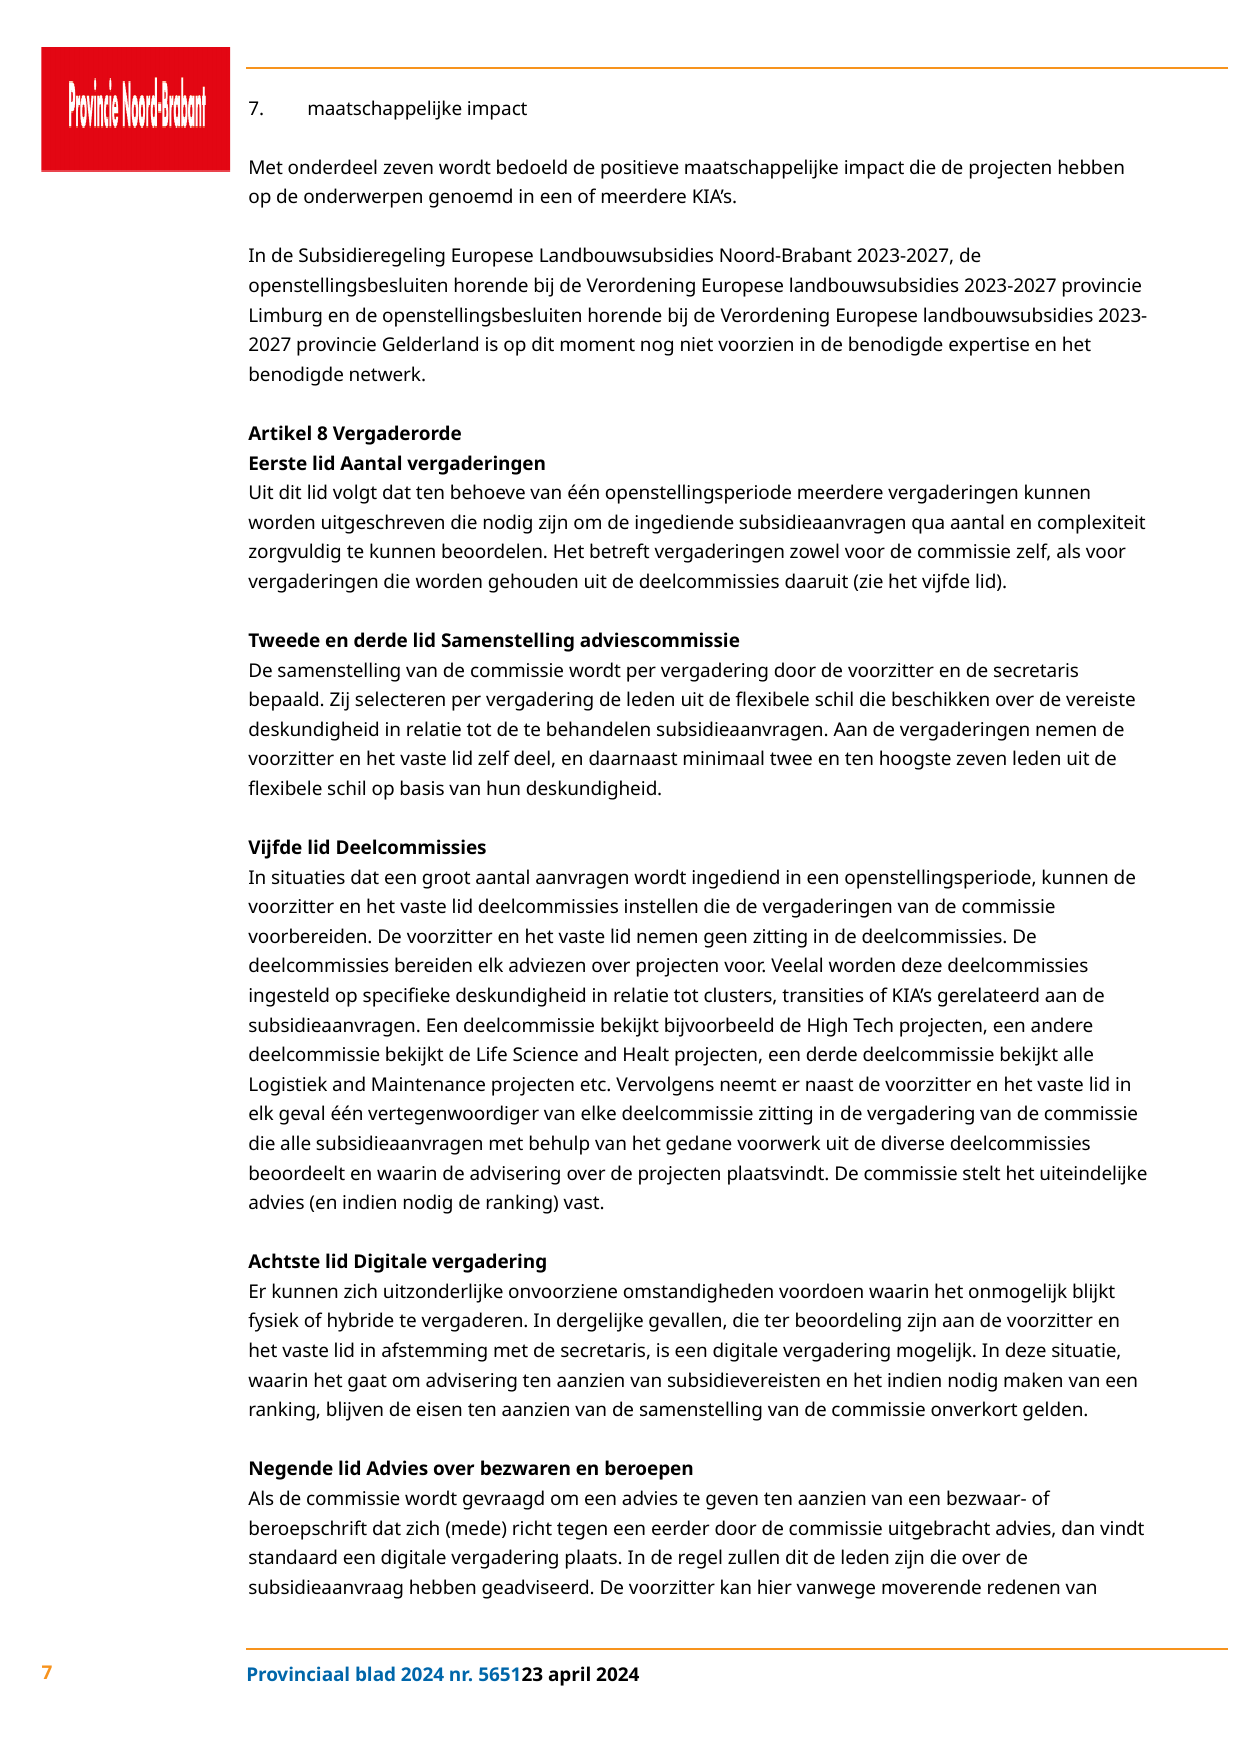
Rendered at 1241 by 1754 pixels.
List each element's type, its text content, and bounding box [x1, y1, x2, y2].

text De samenstelling van de commissie wordt per vergadering door de voorzitter en de secretaris bepaald. Zij selecteren per vergadering de leden uit de flexibele schil die beschikken over de vereiste deskundigheid in relatie tot de te behandelen subsidieaanvragen. Aan de vergaderingen nemen de voorzitter en het vaste lid zelf deel, en daarnaast minimaal twee en ten hoogste zeven leden uit de flexibele schil op basis van hun deskundigheid. [248, 657, 1152, 801]
text Negende lid Advies over bezwaren en beroepen [248, 1456, 1152, 1481]
text In situaties dat een groot aantal aanvragen wordt ingediend in een openstellingsperiode, kunnen de voorzitter en het vaste lid deelcommissies instellen die de vergaderingen van de commissie voorbereiden. De voorzitter en het vaste lid nemen geen zitting in de deelcommissies. De deelcommissies bereiden elk adviezen over projecten voor. Veelal worden deze deelcommissies ingesteld op specifieke deskundigheid in relatie tot clusters, transities of KIA’s gerelateerd aan de subsidieaanvragen. Een deelcommissie bekijkt bijvoorbeeld de High Tech projecten, een andere deelcommissie bekijkt de Life Science and Healt projecten, een derde deelcommissie bekijkt alle Logistiek and Maintenance projecten etc. Vervolgens neemt er naast de voorzitter en het vaste lid in elk geval één vertegenwoordiger van elke deelcommissie zitting in de vergadering van de commissie die alle subsidieaanvragen met behulp van het gedane voorwerk uit de diverse deelcommissies beoordeelt en waarin de advisering over de projecten plaatsvindt. De commissie stelt het uiteindelijke advies (en indien nodig de ranking) vast. [248, 864, 1152, 1215]
text Tweede en derde lid Samenstelling adviescommissie [248, 627, 1152, 653]
text Met onderdeel zeven wordt bedoeld de positieve maatschappelijke impact die de projecten hebben op de onderwerpen genoemd in een of meerdere KIA’s. [248, 154, 1152, 209]
text In de Subsidieregeling Europese Landbouwsubsidies Noord-Brabant 2023-2027, de openstellingsbesluiten horende bij de Verordening Europese landbouwsubsidies 2023-2027 provincie Limburg en de openstellingsbesluiten horende bij de Verordening Europese landbouwsubsidies 2023-2027 provincie Gelderland is op dit moment nog niet voorzien in de benodigde expertise en het benodigde netwerk. [248, 243, 1152, 387]
text Uit dit lid volgt dat ten behoeve van één openstellingsperiode meerdere vergaderingen kunnen worden uitgeschreven die nodig zijn om de ingediende subsidieaanvragen qua aantal en complexiteit zorgvuldig te kunnen beoordelen. Het betreft vergaderingen zowel voor de commissie zelf, als voor vergaderingen die worden gehouden uit de deelcommissies daaruit (zie het vijfde lid). [248, 479, 1152, 594]
text Vijfde lid Deelcommissies [248, 834, 1152, 860]
text Eerste lid Aantal vergaderingen [248, 450, 1152, 476]
text Achtste lid Digitale vergadering [248, 1248, 1152, 1274]
text Er kunnen zich uitzonderlijke onvoorziene omstandigheden voordoen waarin het onmogelijk blijkt fysiek of hybride te vergaderen. In dergelijke gevallen, die ter beoordeling zijn aan de voorzitter en het vaste lid in afstemming met de secretaris, is een digitale vergadering mogelijk. In deze situatie, waarin het gaat om advisering ten aanzien van subsidievereisten en het indien nodig maken van een ranking, blijven de eisen ten aanzien van de samenstelling van de commissie onverkort gelden. [248, 1278, 1152, 1422]
picture [41, 47, 231, 172]
text Als de commissie wordt gevraagd om een advies te geven ten aanzien van een bezwaar- of beroepschrift dat zich (mede) richt tegen een eerder door de commissie uitgebracht advies, dan vindt standaard een digitale vergadering plaats. In de regel zullen dit de leden zijn die over de subsidieaanvraag hebben geadviseerd. De voorzitter kan hier vanwege moverende redenen van [248, 1485, 1152, 1600]
list maatschappelijke impact [248, 95, 1152, 121]
text Artikel 8 Vergaderorde [248, 420, 1152, 446]
